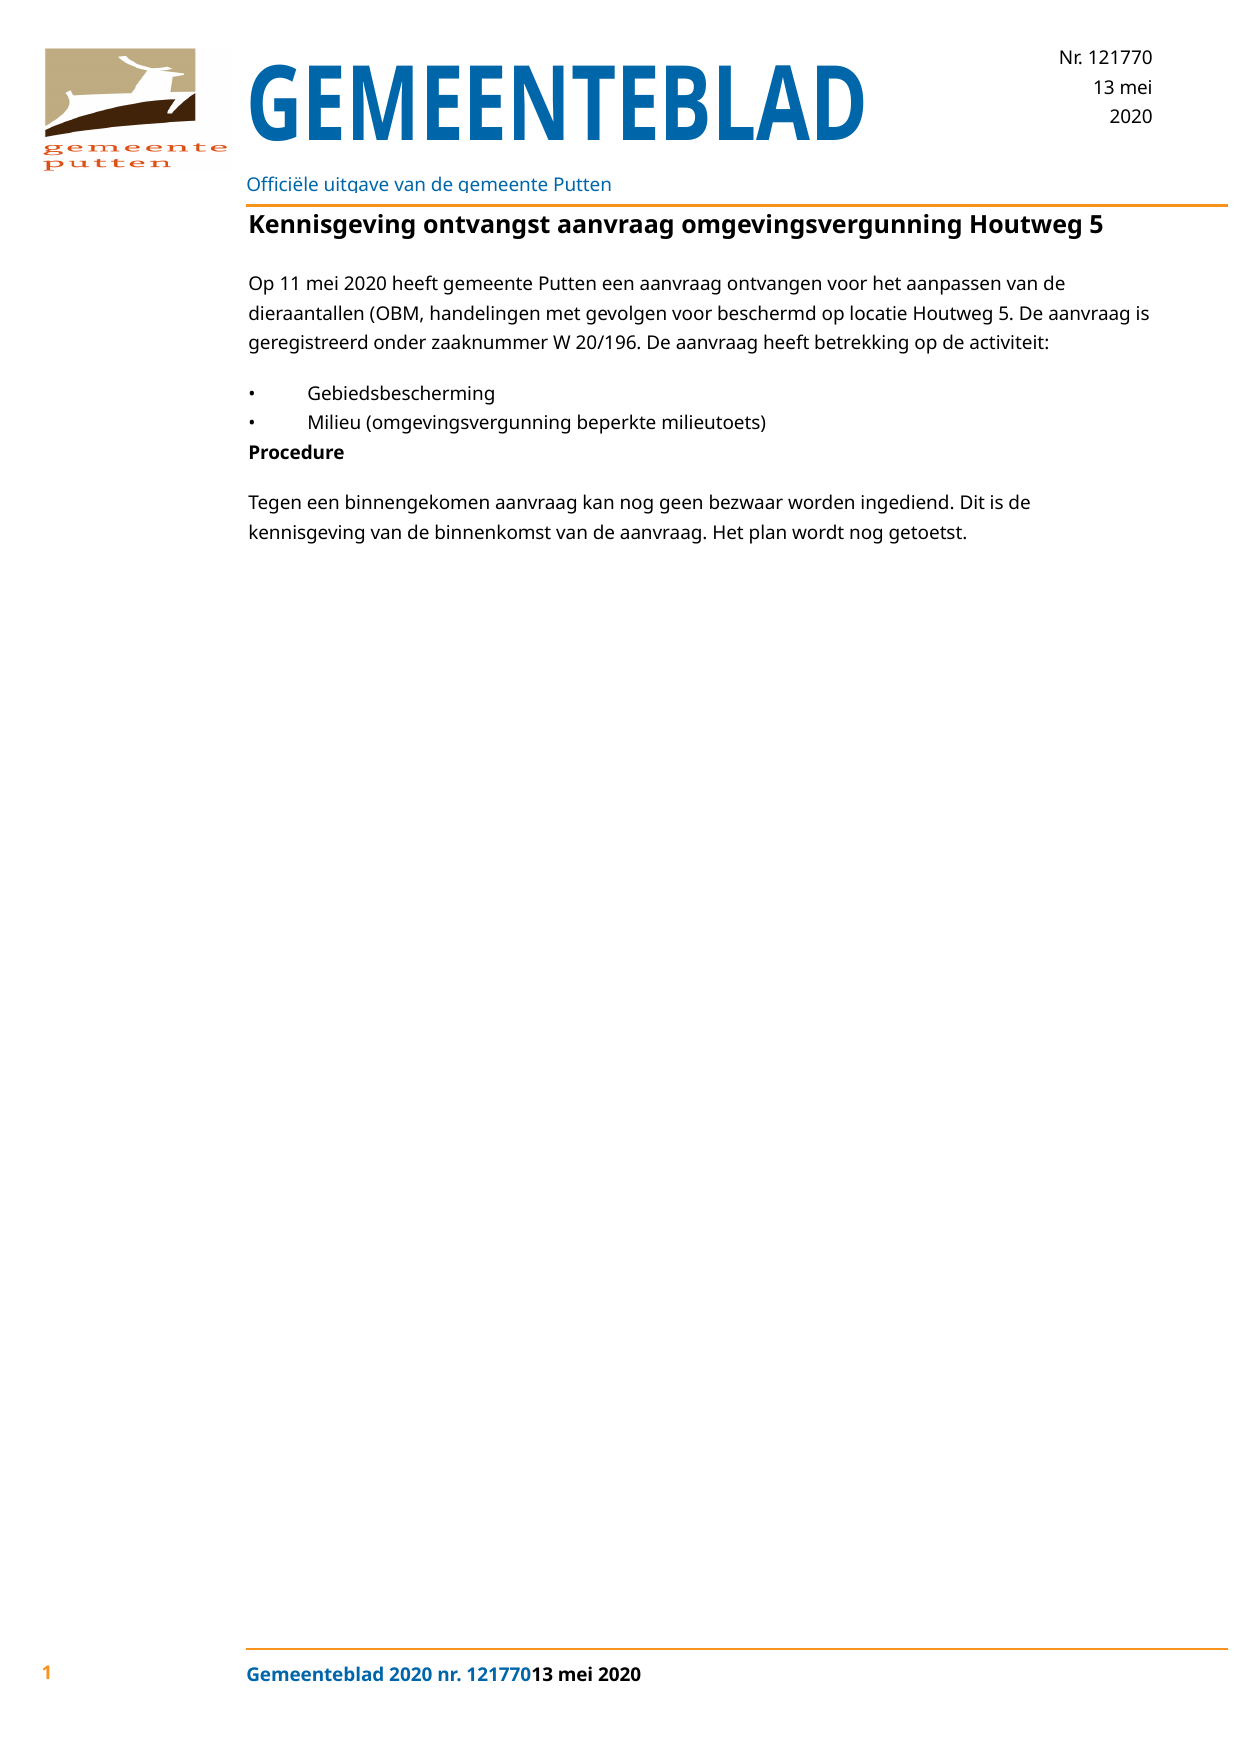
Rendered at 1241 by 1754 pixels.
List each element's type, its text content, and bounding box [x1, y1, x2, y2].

text Op 11 mei 2020 heeft gemeente Putten een aanvraag ontvangen voor het aanpassen van de dieraantallen (OBM, handelingen met gevolgen voor beschermd op locatie Houtweg 5. De aanvraag is geregistreerd onder zaaknummer W 20/196. De aanvraag heeft betrekking op de activiteit: [248, 270, 1152, 355]
text Tegen een binnengekomen aanvraag kan nog geen bezwaar worden ingediend. Dit is de kennisgeving van de binnenkomst van de aanvraag. Het plan wordt nog getoetst. [248, 489, 1152, 545]
text Kennisgeving ontvangst aanvraag omgevingsvergunning Houtweg 5 [248, 207, 1152, 241]
list Gebiedsbescherming [248, 380, 1152, 406]
picture [41, 47, 231, 172]
text Procedure [248, 439, 1152, 465]
list Milieu (omgevingsvergunning beperkte milieutoets) [248, 409, 1152, 435]
